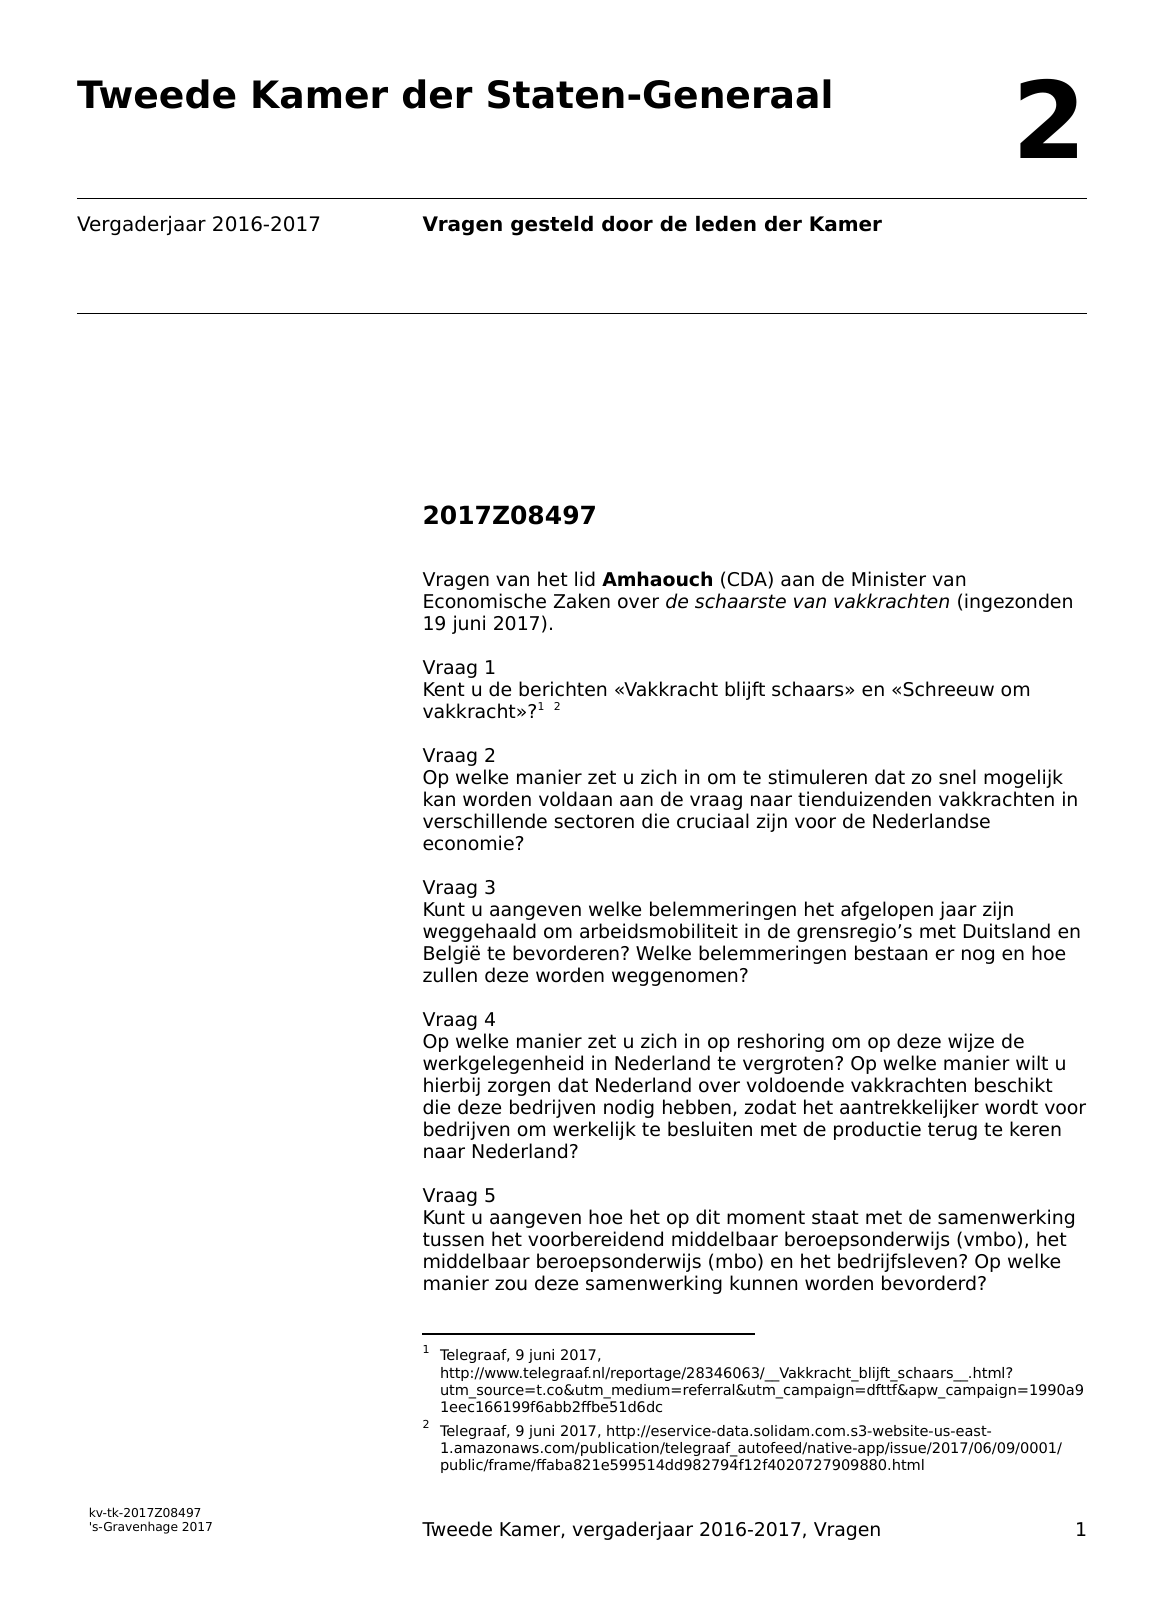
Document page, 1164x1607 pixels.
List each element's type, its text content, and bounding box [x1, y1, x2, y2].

text Vraag 4 [422, 1009, 1087, 1031]
text Kunt u aangeven welke belemmeringen het afgelopen jaar zijn weggehaald om arbeidsmobiliteit in de grensregio’s met Duitsland en België te bevorderen? Welke belemmeringen bestaan er nog en hoe zullen deze worden weggenomen? [422, 899, 1087, 987]
text 's-Gravenhage 2017 [88, 1520, 323, 1534]
text Kent u de berichten «Vakkracht blijft schaars» en «Schreeuw om vakkracht»? [422, 679, 1087, 723]
text Vraag 5 [422, 1185, 1087, 1207]
text Op welke manier zet u zich in om te stimuleren dat zo snel mogelijk kan worden voldaan aan de vraag naar tienduizenden vakkrachten in verschillende sectoren die cruciaal zijn voor de Nederlandse economie? [422, 767, 1087, 855]
text Telegraaf, 9 juni 2017, http://eservice-data.solidam.com.s3-website-us-east-1.amazonaws.com/publication/telegraaf_autofeed/native-app/issue/2017/06/09/0001/public/frame/ffaba821e599514dd982794f12f4020727909880.html [422, 1418, 1087, 1474]
text Vraag 2 [422, 745, 1087, 767]
table_cell Vragen gesteld door de leden der Kamer [422, 199, 1087, 313]
text Vraag 3 [422, 877, 1087, 899]
text Kunt u aangeven hoe het op dit moment staat met de samenwerking tussen het voorbereidend middelbaar beroepsonderwijs (vmbo), het middelbaar beroepsonderwijs (mbo) en het bedrijfsleven? Op welke manier zou deze samenwerking kunnen worden bevorderd? [422, 1207, 1087, 1295]
text Telegraaf, 9 juni 2017, http://www.telegraaf.nl/reportage/28346063/__Vakkracht_blijft_schaars__.html?utm_source=t.co&utm_medium=referral&utm_campaign=dfttf&apw_campaign=1990a91eec166199f6abb2ffbe51d6dc [422, 1343, 1087, 1416]
text kv-tk-2017Z08497 [88, 1506, 323, 1520]
table_header 2 [886, 59, 1087, 198]
text Op welke manier zet u zich in op reshoring om op deze wijze de werkgelegenheid in Nederland te vergroten? Op welke manier wilt u hierbij zorgen dat Nederland over voldoende vakkrachten beschikt die deze bedrijven nodig hebben, zodat het aantrekkelijker wordt voor bedrijven om werkelijk te besluiten met de productie terug te keren naar Nederland? [422, 1031, 1087, 1163]
text Vraag 1 [422, 657, 1087, 679]
text Vragen van het lid Amhaouch (CDA) aan de Minister van Economische Zaken over de schaarste van vakkrachten (ingezonden 19 juni 2017). [422, 569, 1087, 635]
table_cell Vergaderjaar 2016-2017 [77, 199, 422, 313]
text 2017Z08497 [422, 501, 1087, 531]
table_header Tweede Kamer der Staten-Generaal [77, 59, 886, 198]
